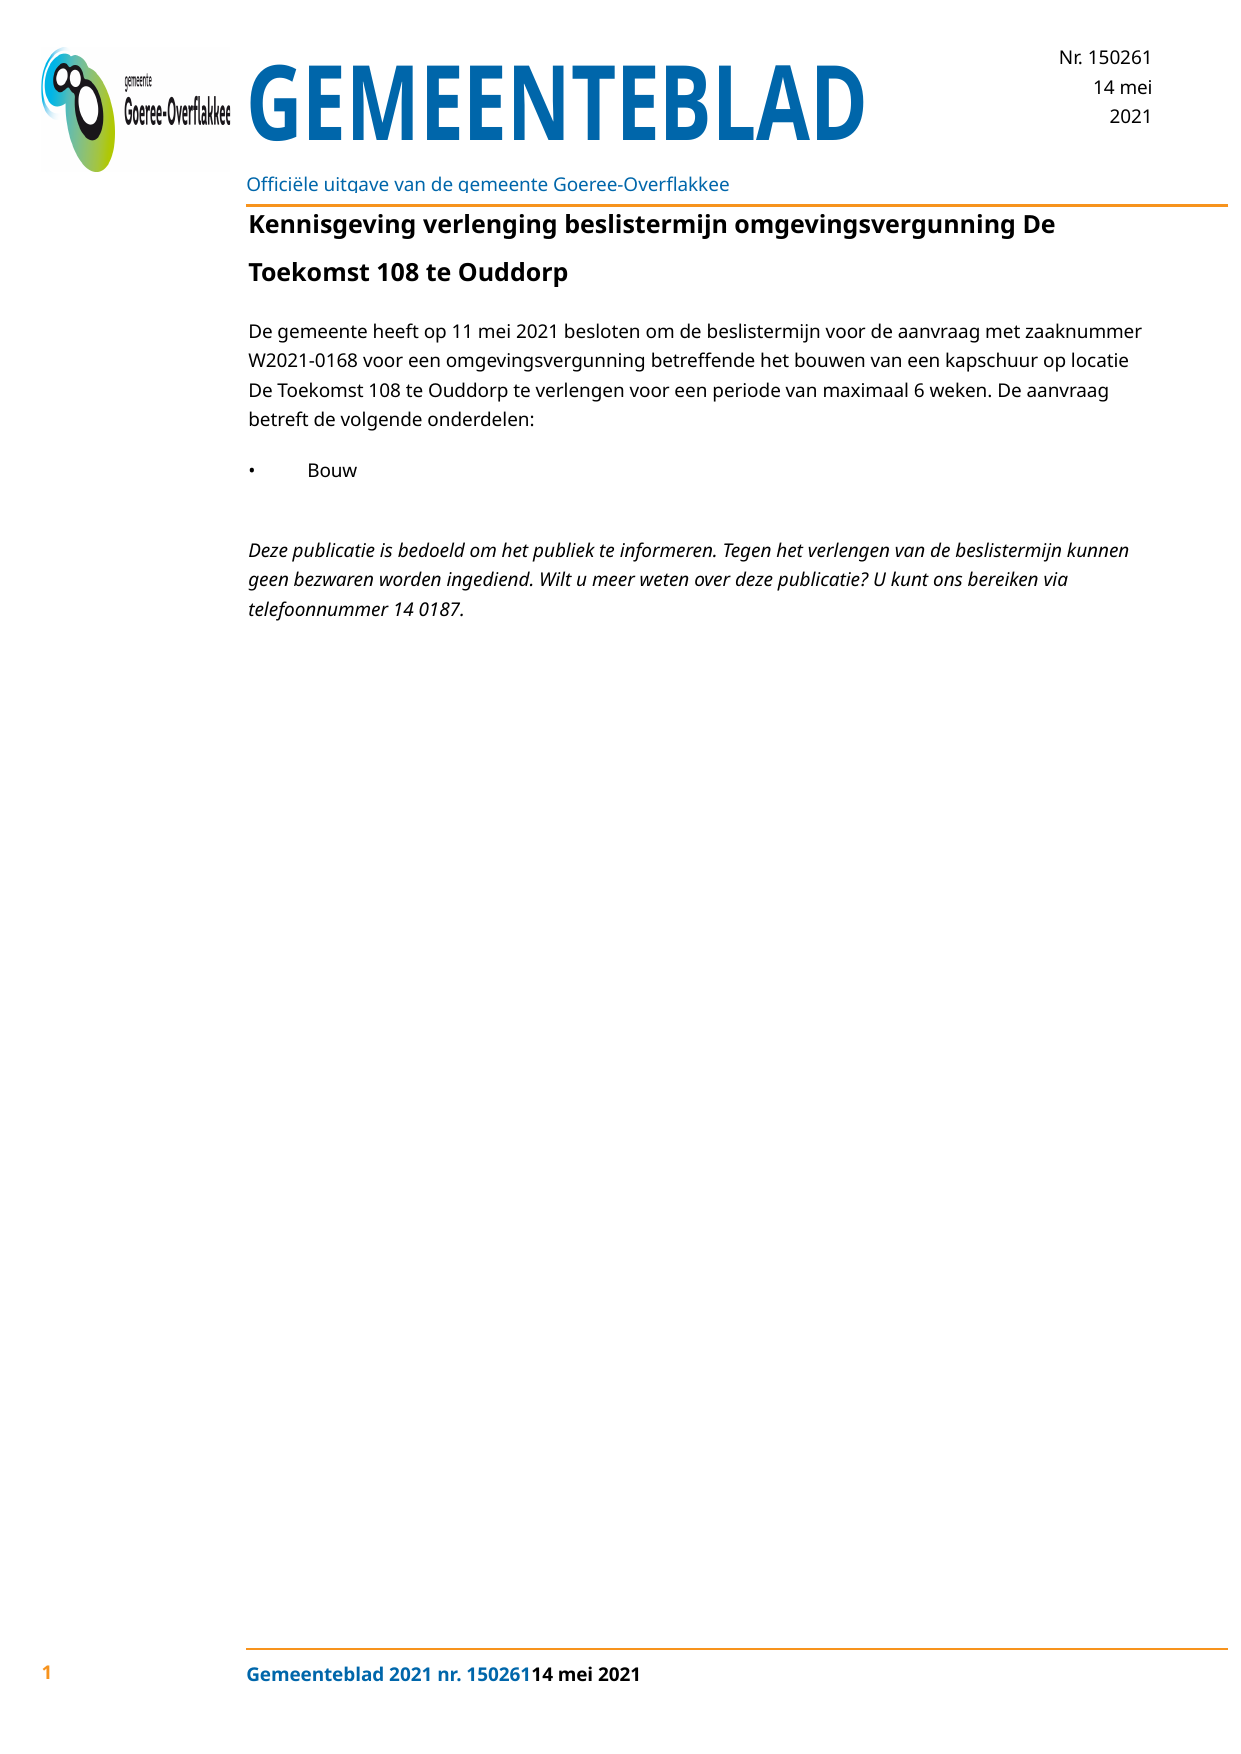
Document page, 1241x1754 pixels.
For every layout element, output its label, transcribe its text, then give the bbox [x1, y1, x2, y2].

text Deze publicatie is bedoeld om het publiek te informeren. Tegen het verlengen van de beslistermijn kunnen geen bezwaren worden ingediend. Wilt u meer weten over deze publicatie? U kunt ons bereiken via telefoonnummer 14 0187. [248, 537, 1152, 622]
text Kennisgeving verlenging beslistermijn omgevingsvergunning De Toekomst 108 te Ouddorp [248, 207, 1152, 288]
text De gemeente heeft op 11 mei 2021 besloten om de beslistermijn voor de aanvraag met zaaknummer W2021-0168 voor een omgevingsvergunning betreffende het bouwen van een kapschuur op locatie De Toekomst 108 te Ouddorp te verlengen voor een periode van maximaal 6 weken. De aanvraag betreft de volgende onderdelen: [248, 318, 1152, 432]
list Bouw [248, 457, 1152, 483]
picture [41, 47, 231, 172]
